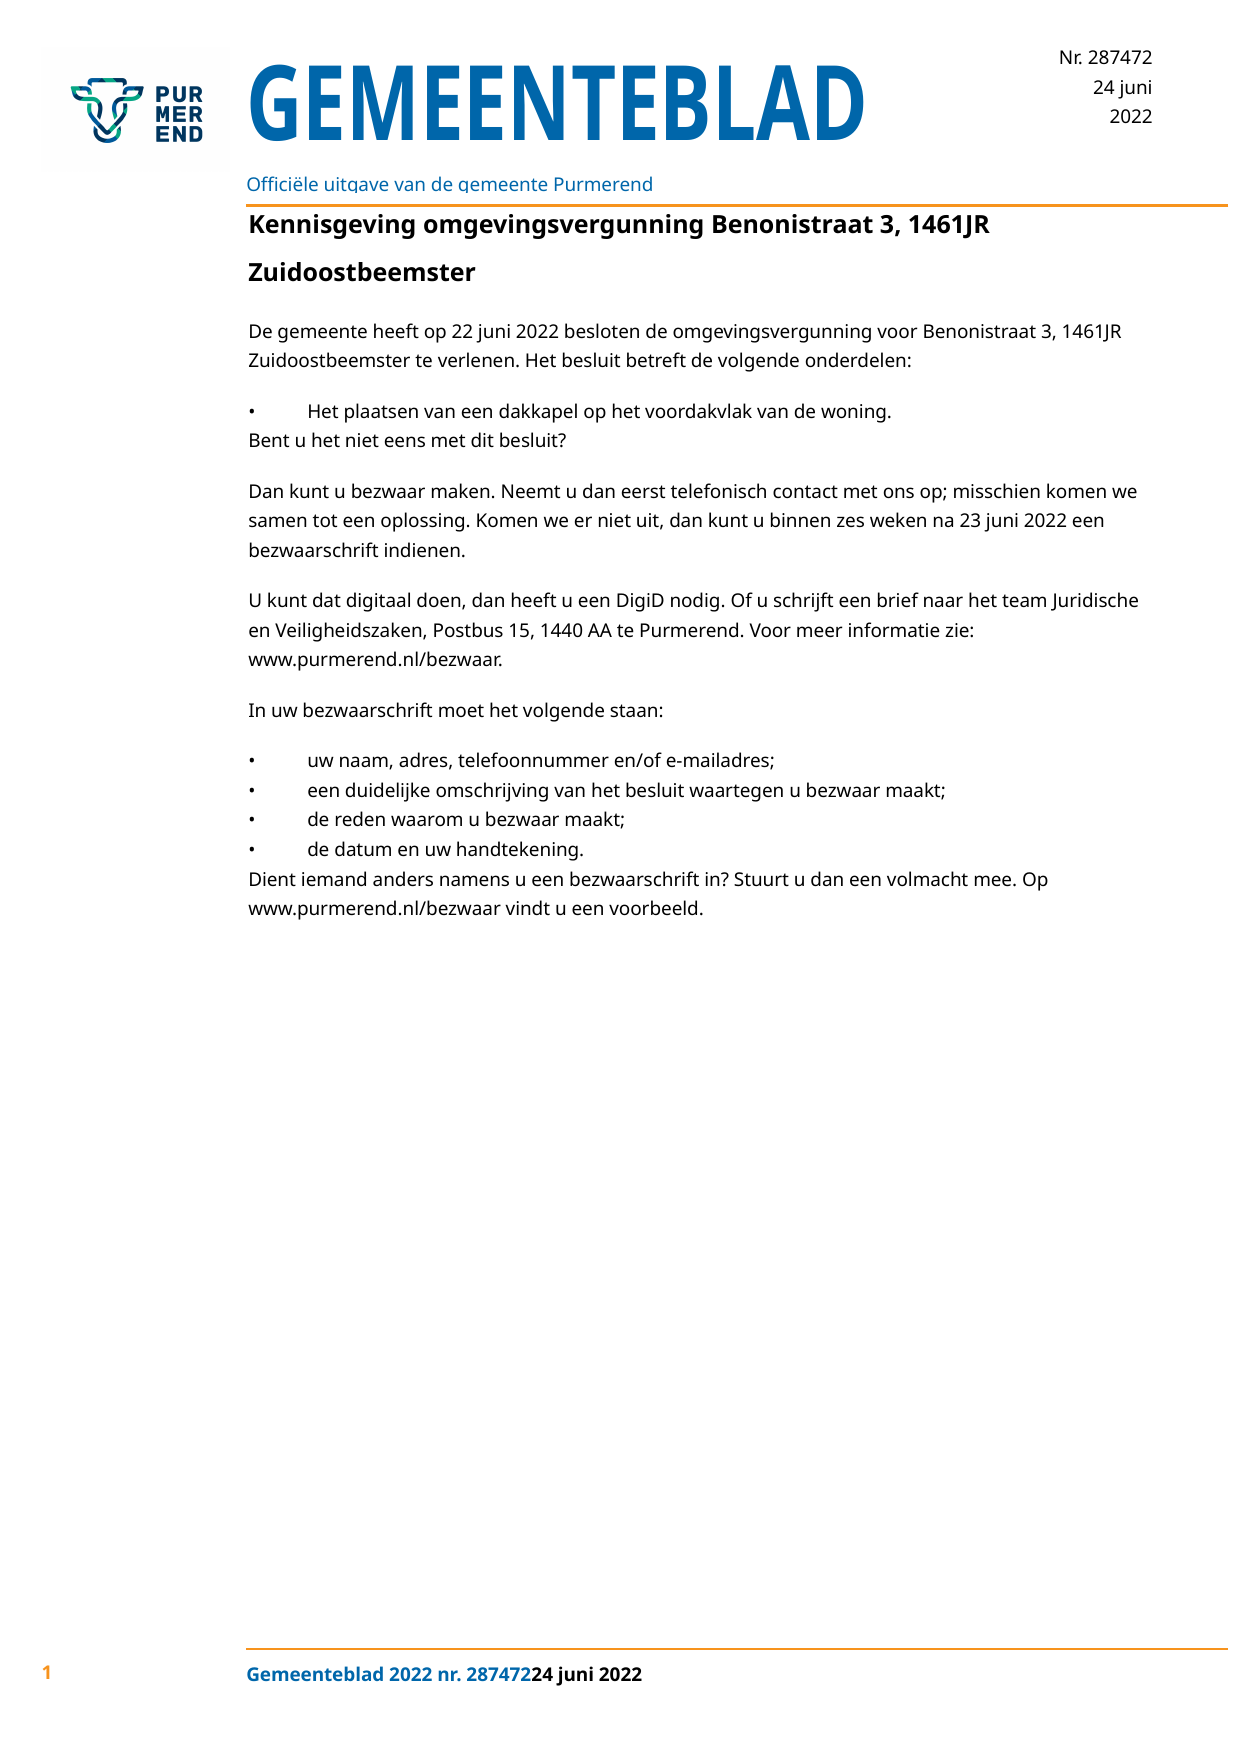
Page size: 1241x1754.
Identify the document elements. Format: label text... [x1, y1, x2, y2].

list uw naam, adres, telefoonnummer en/of e-mailadres; [248, 747, 1152, 773]
text U kunt dat digitaal doen, dan heeft u een DigiD nodig. Of u schrijft een brief naar het team Juridische en Veiligheidszaken, Postbus 15, 1440 AA te Purmerend. Voor meer informatie zie: www.purmerend.nl/bezwaar. [248, 587, 1152, 672]
list de reden waarom u bezwaar maakt; [248, 807, 1152, 832]
text Dient iemand anders namens u een bezwaarschrift in? Stuurt u dan een volmacht mee. Op www.purmerend.nl/bezwaar vindt u een voorbeeld. [248, 866, 1152, 921]
list Het plaatsen van een dakkapel op het voordakvlak van de woning. [248, 398, 1152, 424]
list een duidelijke omschrijving van het besluit waartegen u bezwaar maakt; [248, 777, 1152, 803]
text Bent u het niet eens met dit besluit? [248, 427, 1152, 453]
text De gemeente heeft op 22 juni 2022 besloten de omgevingsvergunning voor Benonistraat 3, 1461JR Zuidoostbeemster te verlenen. Het besluit betreft de volgende onderdelen: [248, 318, 1152, 373]
text In uw bezwaarschrift moet het volgende staan: [248, 697, 1152, 723]
list de datum en uw handtekening. [248, 836, 1152, 862]
text Dan kunt u bezwaar maken. Neemt u dan eerst telefonisch contact met ons op; misschien komen we samen tot een oplossing. Komen we er niet uit, dan kunt u binnen zes weken na 23 juni 2022 een bezwaarschrift indienen. [248, 478, 1152, 563]
picture [41, 47, 231, 172]
text Kennisgeving omgevingsvergunning Benonistraat 3, 1461JR Zuidoostbeemster [248, 207, 1152, 288]
